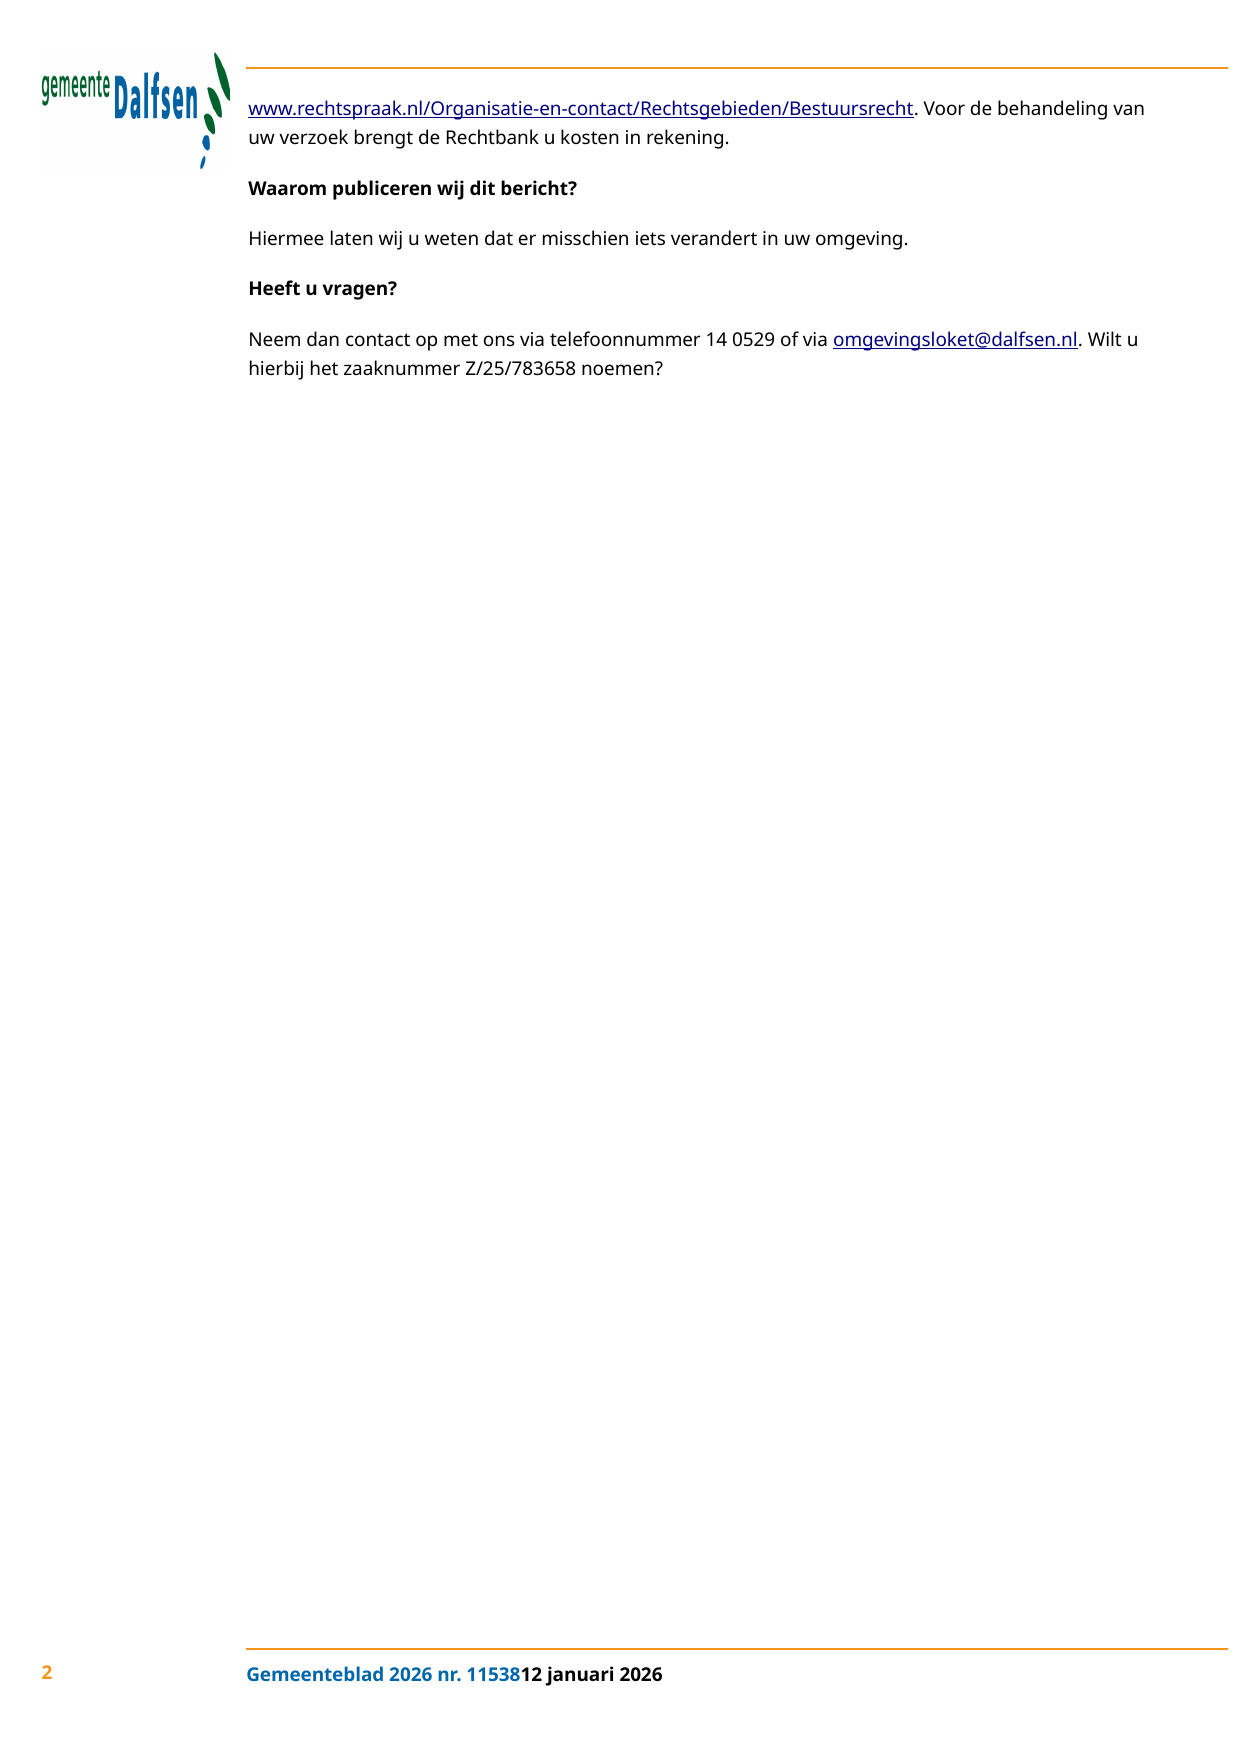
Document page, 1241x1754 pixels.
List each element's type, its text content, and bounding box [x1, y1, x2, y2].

picture [41, 47, 231, 172]
text Heeft u vragen? [248, 276, 1152, 301]
text Hiermee laten wij u weten dat er misschien iets verandert in uw omgeving. [248, 225, 1152, 251]
text www.rechtspraak.nl/Organisatie-en-contact/Rechtsgebieden/Bestuursrecht. Voor de behandeling van uw verzoek brengt de Rechtbank u kosten in rekening. [248, 95, 1152, 150]
text Waarom publiceren wij dit bericht? [248, 175, 1152, 201]
text Neem dan contact op met ons via telefoonnummer 14 0529 of via omgevingsloket@dalfsen.nl. Wilt u hierbij het zaaknummer Z/25/783658 noemen? [248, 326, 1152, 381]
